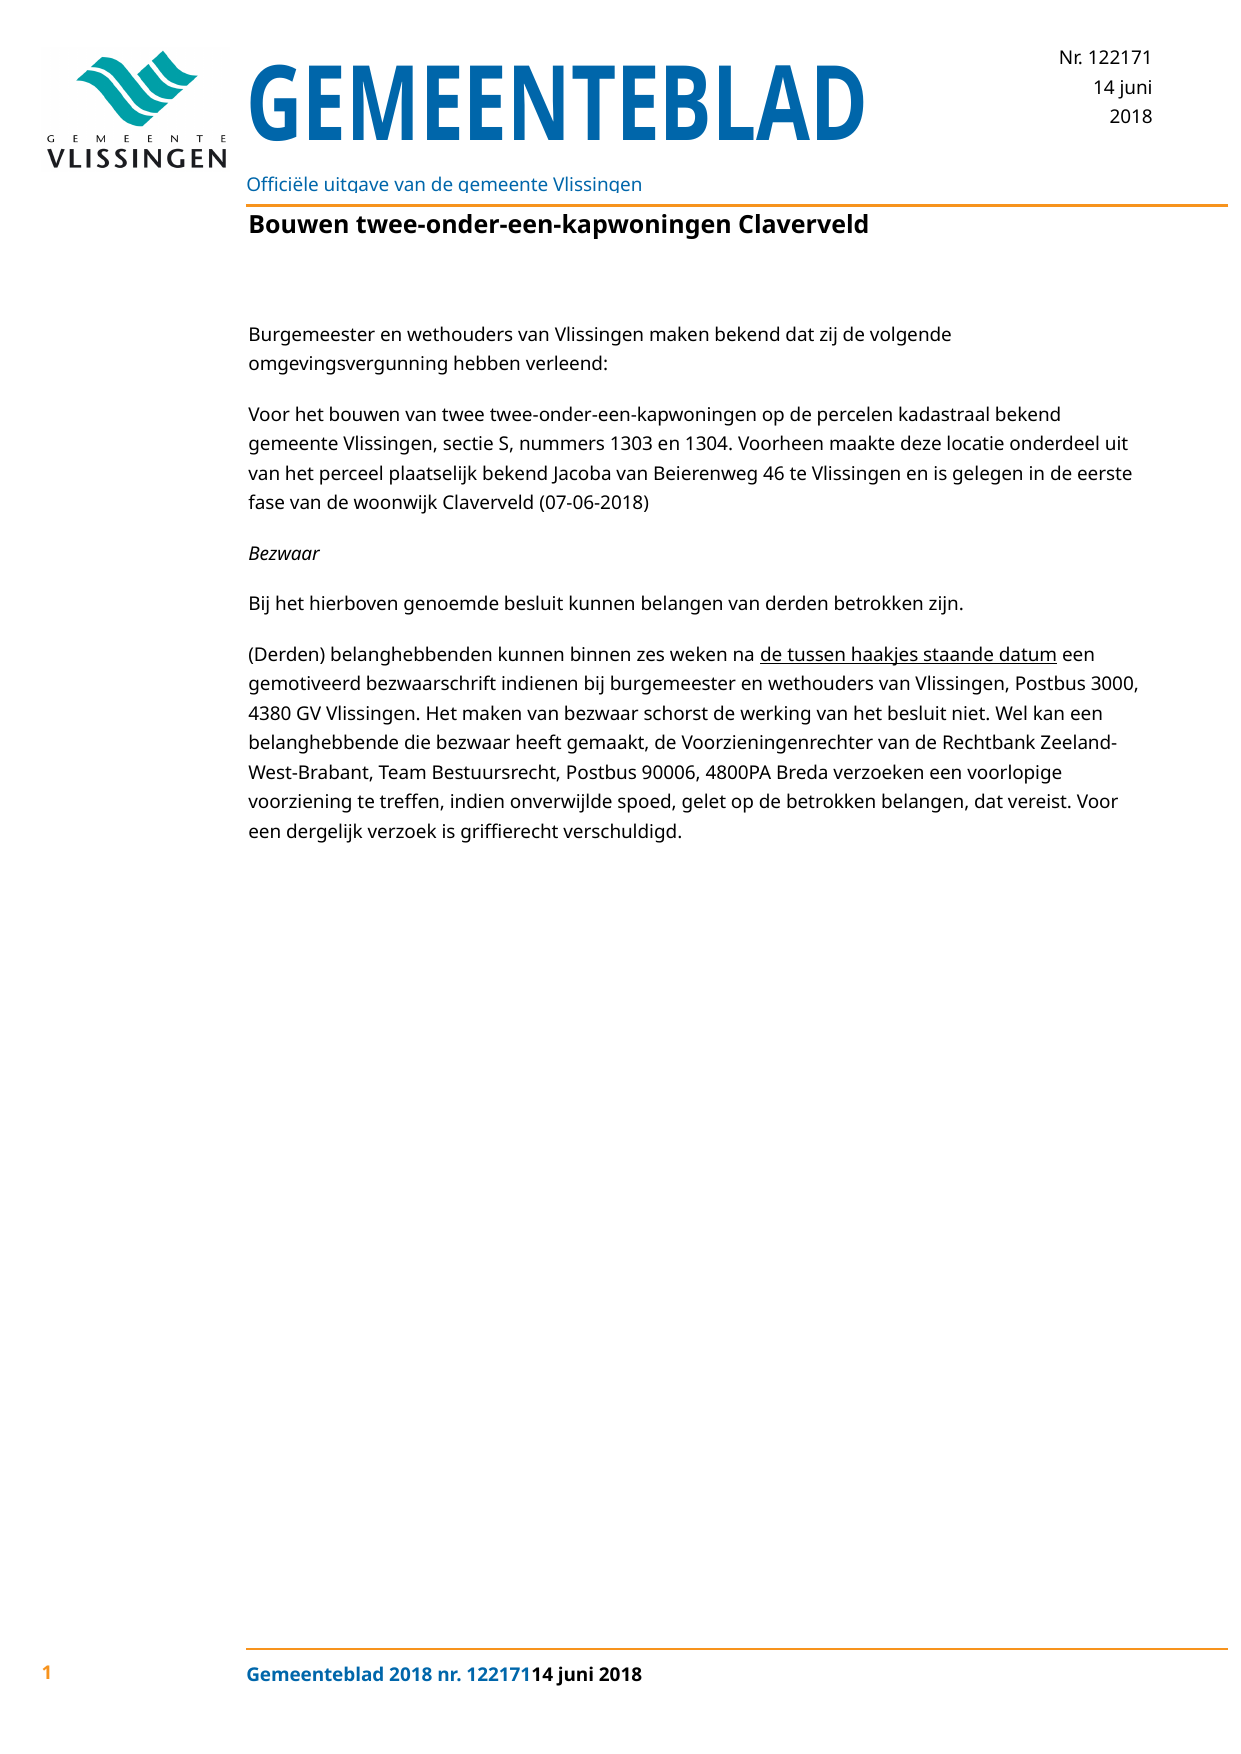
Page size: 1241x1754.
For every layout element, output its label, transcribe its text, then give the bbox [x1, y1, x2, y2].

text Burgemeester en wethouders van Vlissingen maken bekend dat zij de volgende omgevingsvergunning hebben verleend: [248, 321, 1152, 376]
text Bouwen twee-onder-een-kapwoningen Claverveld [248, 207, 1152, 241]
text (Derden) belanghebbenden kunnen binnen zes weken na de tussen haakjes staande datum een gemotiveerd bezwaarschrift indienen bij burgemeester en wethouders van Vlissingen, Postbus 3000, 4380 GV Vlissingen. Het maken van bezwaar schorst de werking van het besluit niet. Wel kan een belanghebbende die bezwaar heeft gemaakt, de Voorzieningenrechter van de Rechtbank Zeeland-West-Brabant, Team Bestuursrecht, Postbus 90006, 4800PA Breda verzoeken een voorlopige voorziening te treffen, indien onverwijlde spoed, gelet op de betrokken belangen, dat vereist. Voor een dergelijk verzoek is griffierecht verschuldigd. [248, 641, 1152, 844]
text Voor het bouwen van twee twee-onder-een-kapwoningen op de percelen kadastraal bekend gemeente Vlissingen, sectie S, nummers 1303 en 1304. Voorheen maakte deze locatie onderdeel uit van het perceel plaatselijk bekend Jacoba van Beierenweg 46 te Vlissingen en is gelegen in de eerste fase van de woonwijk Claverveld (07-06-2018) [248, 401, 1152, 515]
text Bezwaar [248, 540, 1152, 566]
picture [41, 47, 231, 172]
text Bij het hierboven genoemde besluit kunnen belangen van derden betrokken zijn. [248, 590, 1152, 616]
